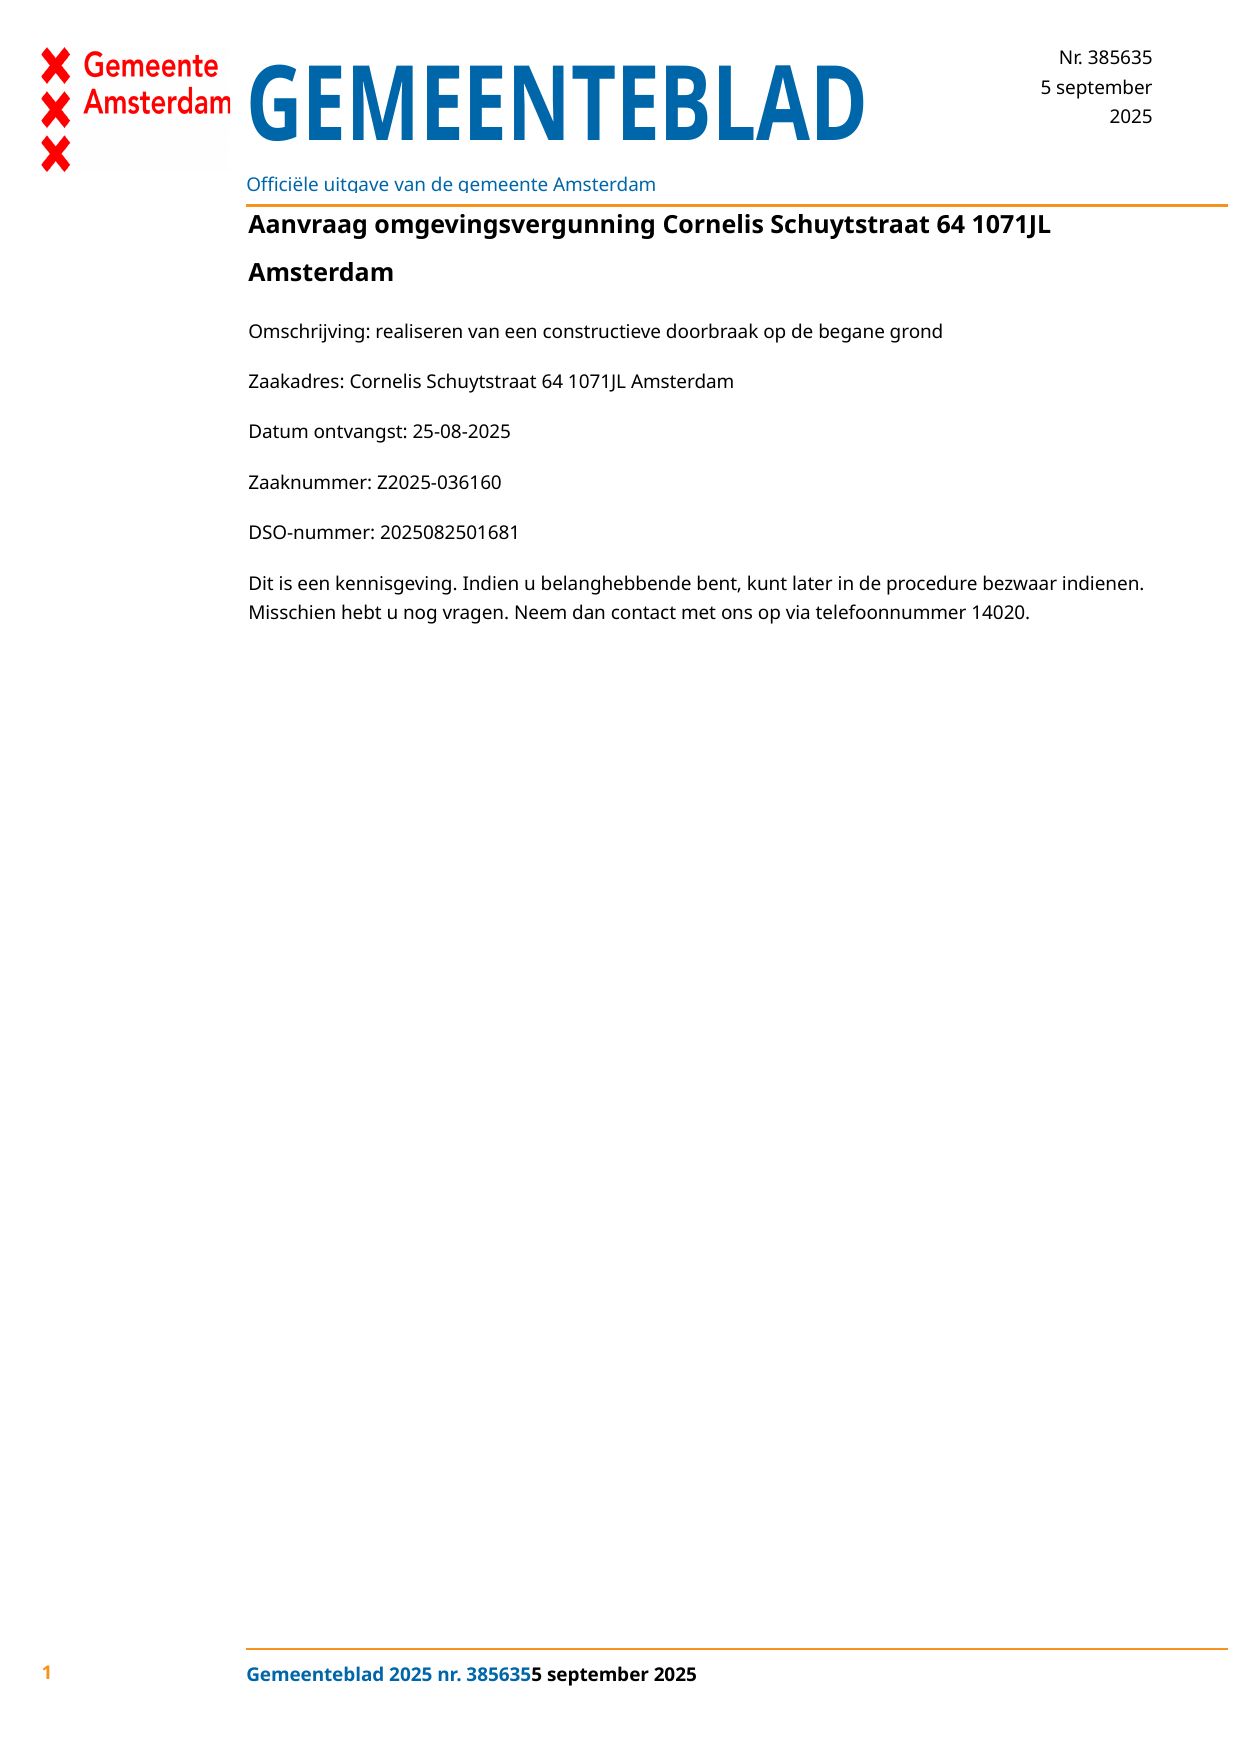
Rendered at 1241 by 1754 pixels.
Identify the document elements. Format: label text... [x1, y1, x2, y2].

text Zaaknummer: Z2025-036160 [248, 469, 1152, 495]
text DSO-nummer: 2025082501681 [248, 519, 1152, 545]
text Datum ontvangst: 25-08-2025 [248, 419, 1152, 444]
text Zaakadres: Cornelis Schuytstraat 64 1071JL Amsterdam [248, 368, 1152, 394]
text Aanvraag omgevingsvergunning Cornelis Schuytstraat 64 1071JL Amsterdam [248, 207, 1152, 288]
picture [41, 47, 231, 172]
text Omschrijving: realiseren van een constructieve doorbraak op de begane grond [248, 318, 1152, 344]
text Dit is een kennisgeving. Indien u belanghebbende bent, kunt later in de procedure bezwaar indienen. Misschien hebt u nog vragen. Neem dan contact met ons op via telefoonnummer 14020. [248, 570, 1152, 625]
